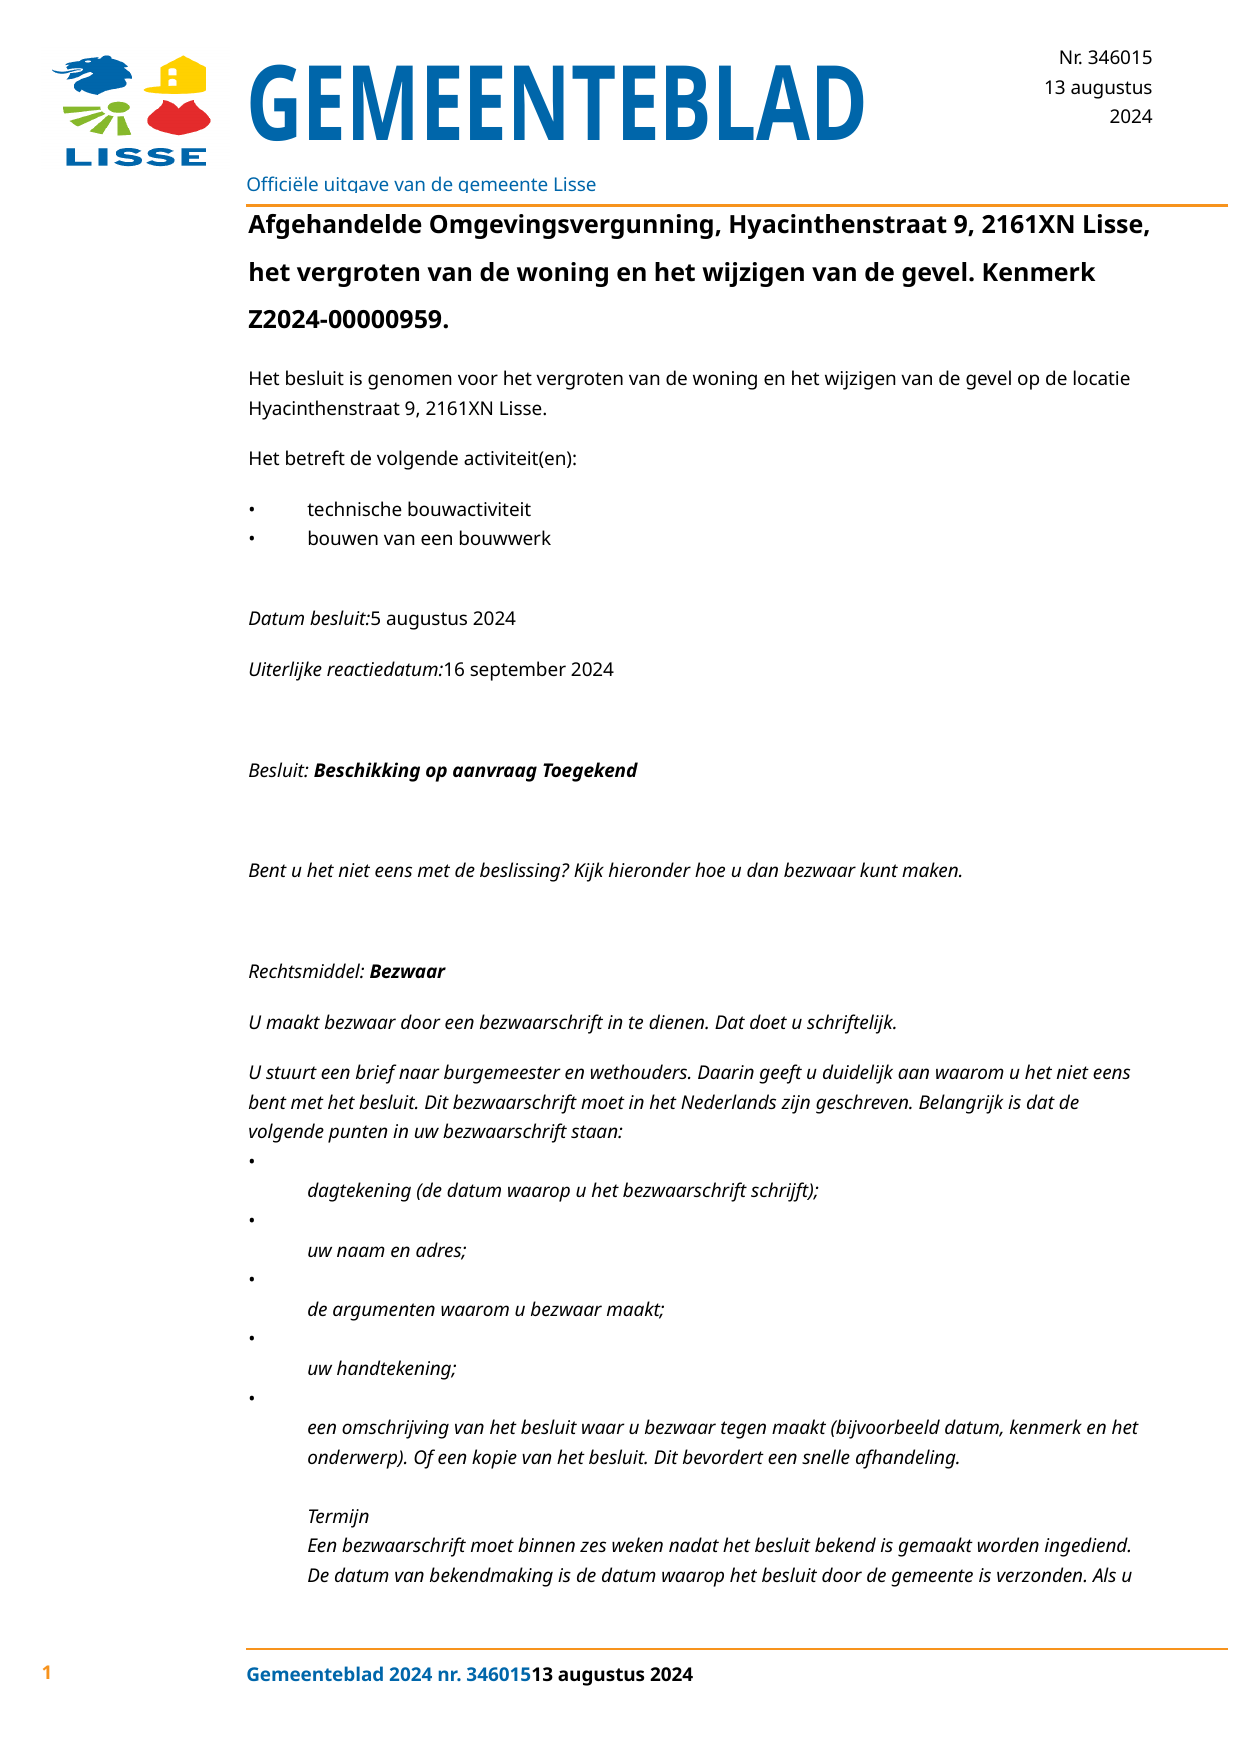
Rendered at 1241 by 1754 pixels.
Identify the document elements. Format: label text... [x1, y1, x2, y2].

list een omschrijving van het besluit waar u bezwaar tegen maakt (bijvoorbeeld datum, kenmerk en het onderwerp). Of een kopie van het besluit. Dit bevordert een snelle afhandeling. [248, 1414, 1152, 1469]
list uw handtekening; [248, 1355, 1152, 1381]
list dagtekening (de datum waarop u het bezwaarschrift schrijft); [248, 1178, 1152, 1203]
text Rechtsmiddel: Bezwaar [248, 958, 1152, 984]
text U stuurt een brief naar burgemeester en wethouders. Daarin geeft u duidelijk aan waarom u het niet eens bent met het besluit. Dit bezwaarschrift moet in het Nederlands zijn geschreven. Belangrijk is dat de volgende punten in uw bezwaarschrift staan: [248, 1059, 1152, 1144]
list bouwen van een bouwwerk [248, 526, 1152, 551]
text Besluit: Beschikking op aanvraag Toegekend [248, 757, 1152, 782]
list Termijn [248, 1503, 1152, 1529]
text Bent u het niet eens met de beslissing? Kijk hieronder hoe u dan bezwaar kunt maken. [248, 858, 1152, 883]
text Datum besluit:5 augustus 2024 [248, 606, 1152, 631]
list de argumenten waarom u bezwaar maakt; [248, 1296, 1152, 1322]
list uw naam en adres; [248, 1237, 1152, 1262]
text Het betreft de volgende activiteit(en): [248, 446, 1152, 471]
list technische bouwactiviteit [248, 496, 1152, 522]
picture [41, 47, 231, 172]
text Uiterlijke reactiedatum:16 september 2024 [248, 656, 1152, 682]
list Een bezwaarschrift moet binnen zes weken nadat het besluit bekend is gemaakt worden ingediend. De datum van bekendmaking is de datum waarop het besluit door de gemeente is verzonden. Als u [248, 1533, 1152, 1588]
text Het besluit is genomen voor het vergroten van de woning en het wijzigen van de gevel op de locatie Hyacinthenstraat 9, 2161XN Lisse. [248, 366, 1152, 421]
text U maakt bezwaar door een bezwaarschrift in te dienen. Dat doet u schriftelijk. [248, 1009, 1152, 1034]
text Afgehandelde Omgevingsvergunning, Hyacinthenstraat 9, 2161XN Lisse, het vergroten van de woning en het wijzigen van de gevel. Kenmerk Z2024-00000959. [248, 207, 1152, 336]
